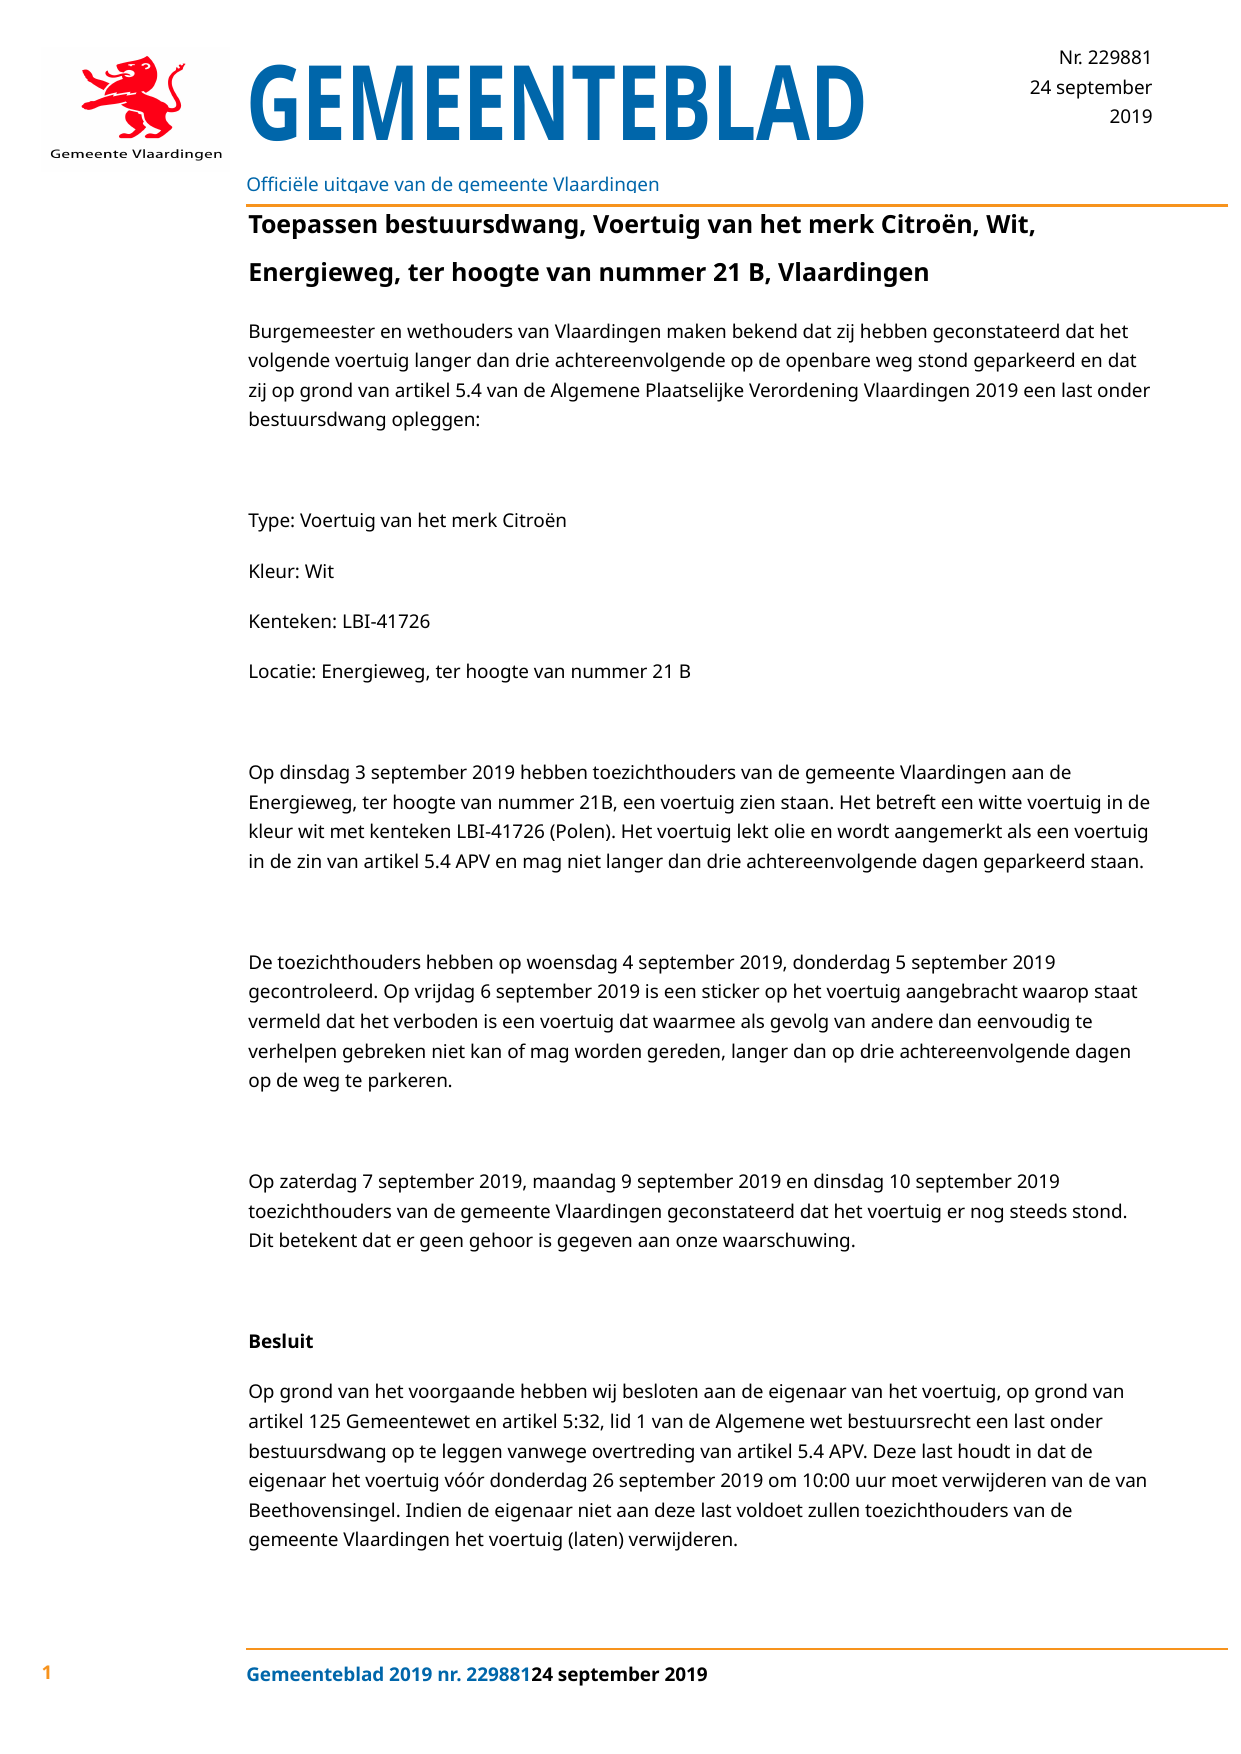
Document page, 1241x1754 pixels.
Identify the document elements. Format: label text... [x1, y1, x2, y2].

text Locatie: Energieweg, ter hoogte van nummer 21 B [248, 659, 1152, 684]
text Burgemeester en wethouders van Vlaardingen maken bekend dat zij hebben geconstateerd dat het volgende voertuig langer dan drie achtereenvolgende op de openbare weg stond geparkeerd en dat zij op grond van artikel 5.4 van de Algemene Plaatselijke Verordening Vlaardingen 2019 een last onder bestuursdwang opleggen: [248, 318, 1152, 432]
picture [41, 47, 231, 172]
text Kleur: Wit [248, 558, 1152, 584]
text Type: Voertuig van het merk Citroën [248, 507, 1152, 533]
text Besluit [248, 1328, 1152, 1354]
text De toezichthouders hebben op woensdag 4 september 2019, donderdag 5 september 2019 gecontroleerd. Op vrijdag 6 september 2019 is een sticker op het voertuig aangebracht waarop staat vermeld dat het verboden is een voertuig dat waarmee als gevolg van andere dan eenvoudig te verhelpen gebreken niet kan of mag worden gereden, langer dan op drie achtereenvolgende dagen op de weg te parkeren. [248, 949, 1152, 1093]
text Op dinsdag 3 september 2019 hebben toezichthouders van de gemeente Vlaardingen aan de Energieweg, ter hoogte van nummer 21B, een voertuig zien staan. Het betreft een witte voertuig in de kleur wit met kenteken LBI-41726 (Polen). Het voertuig lekt olie en wordt aangemerkt als een voertuig in de zin van artikel 5.4 APV en mag niet langer dan drie achtereenvolgende dagen geparkeerd staan. [248, 759, 1152, 874]
text Op grond van het voorgaande hebben wij besloten aan de eigenaar van het voertuig, op grond van artikel 125 Gemeentewet en artikel 5:32, lid 1 van de Algemene wet bestuursrecht een last onder bestuursdwang op te leggen vanwege overtreding van artikel 5.4 APV. Deze last houdt in dat de eigenaar het voertuig vóór donderdag 26 september 2019 om 10:00 uur moet verwijderen van de van Beethovensingel. Indien de eigenaar niet aan deze last voldoet zullen toezichthouders van de gemeente Vlaardingen het voertuig (laten) verwijderen. [248, 1379, 1152, 1552]
text Toepassen bestuursdwang, Voertuig van het merk Citroën, Wit, Energieweg, ter hoogte van nummer 21 B, Vlaardingen [248, 207, 1152, 288]
text Kenteken: LBI-41726 [248, 608, 1152, 634]
text Op zaterdag 7 september 2019, maandag 9 september 2019 en dinsdag 10 september 2019 toezichthouders van de gemeente Vlaardingen geconstateerd dat het voertuig er nog steeds stond. Dit betekent dat er geen gehoor is gegeven aan onze waarschuwing. [248, 1168, 1152, 1253]
